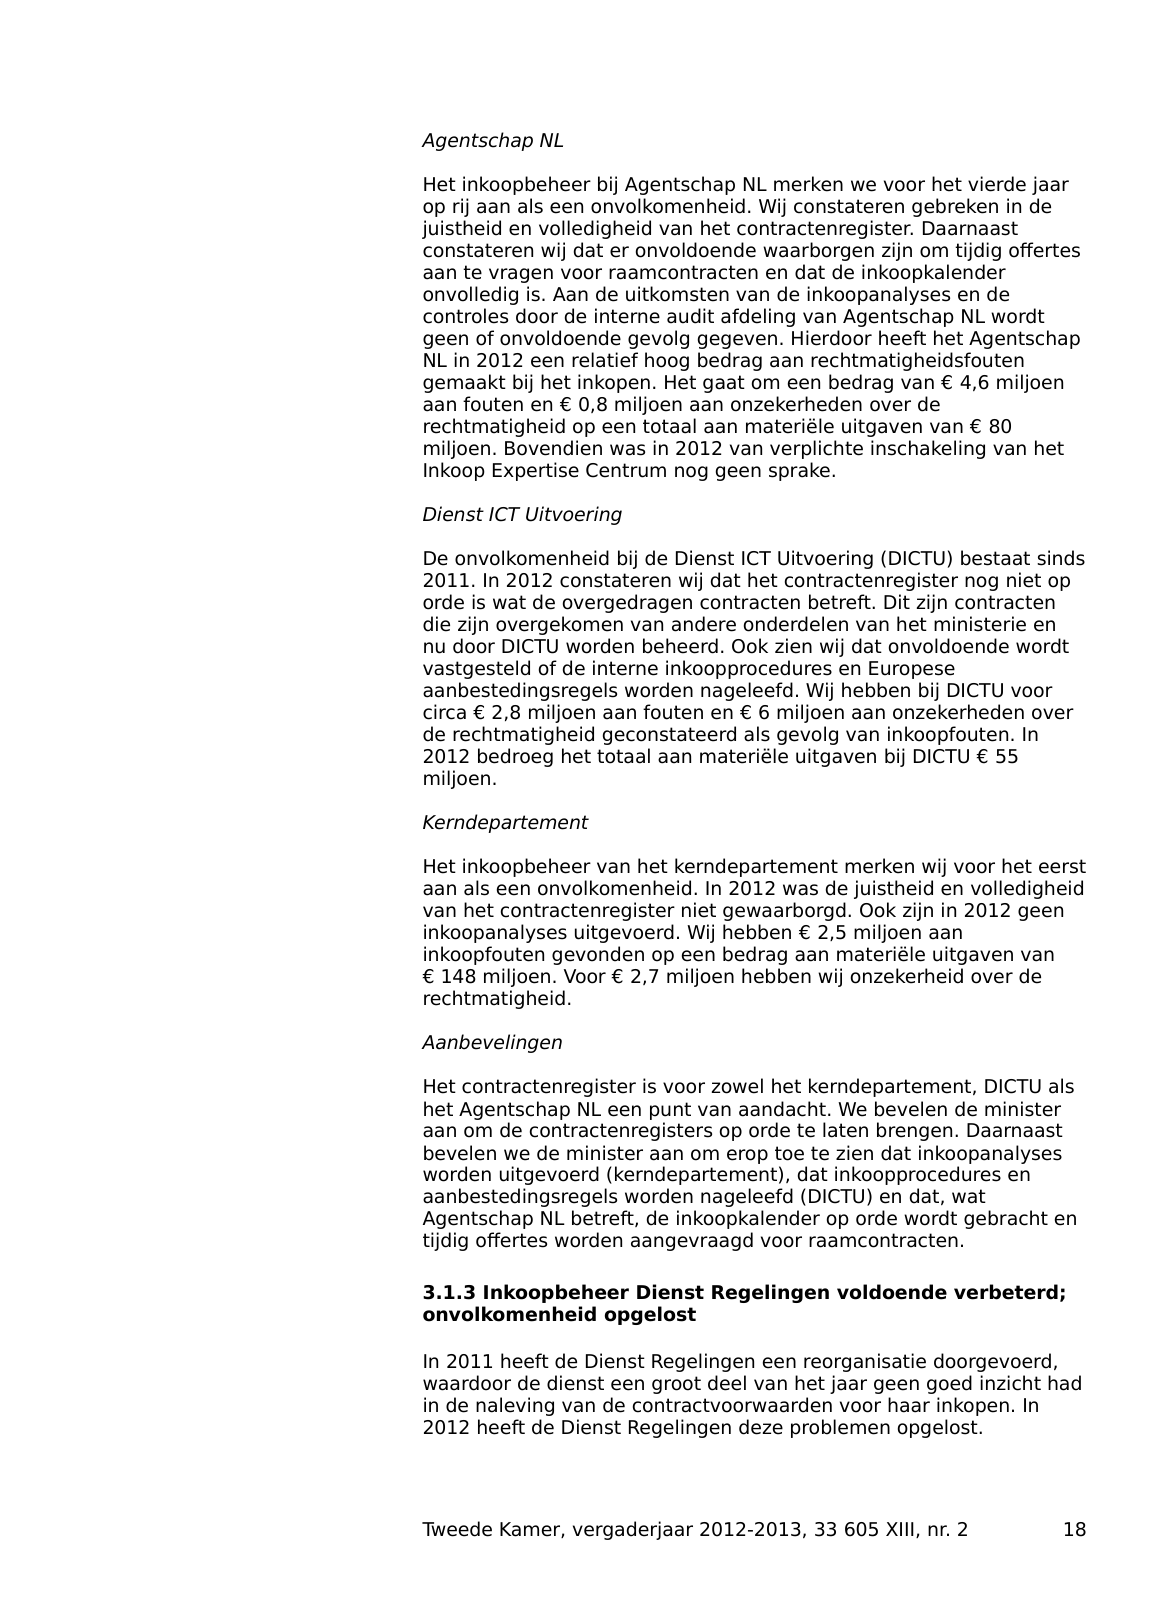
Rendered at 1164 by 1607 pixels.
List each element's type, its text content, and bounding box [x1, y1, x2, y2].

text Het inkoopbeheer bij Agentschap NL merken we voor het vierde jaar op rij aan als een onvolkomenheid. Wij constateren gebreken in de juistheid en volledigheid van het contractenregister. Daarnaast constateren wij dat er onvoldoende waarborgen zijn om tijdig offertes aan te vragen voor raamcontracten en dat de inkoopkalender onvolledig is. Aan de uitkomsten van de inkoopanalyses en de controles door de interne audit afdeling van Agentschap NL wordt geen of onvoldoende gevolg gegeven. Hierdoor heeft het Agentschap NL in 2012 een relatief hoog bedrag aan rechtmatigheidsfouten gemaakt bij het inkopen. Het gaat om een bedrag van € 4,6 miljoen aan fouten en € 0,8 miljoen aan onzekerheden over de rechtmatigheid op een totaal aan materiële uitgaven van € 80 miljoen. Bovendien was in 2012 van verplichte inschakeling van het Inkoop Expertise Centrum nog geen sprake. [422, 174, 1087, 482]
text In 2011 heeft de Dienst Regelingen een reorganisatie doorgevoerd, waardoor de dienst een groot deel van het jaar geen goed inzicht had in de naleving van de contractvoorwaarden voor haar inkopen. In 2012 heeft de Dienst Regelingen deze problemen opgelost. [422, 1351, 1087, 1439]
subtitle 3.1.3 Inkoopbeheer Dienst Regelingen voldoende verbeterd; onvolkomenheid opgelost [422, 1282, 1087, 1326]
text De onvolkomenheid bij de Dienst ICT Uitvoering (DICTU) bestaat sinds 2011. In 2012 constateren wij dat het contractenregister nog niet op orde is wat de overgedragen contracten betreft. Dit zijn contracten die zijn overgekomen van andere onderdelen van het ministerie en nu door DICTU worden beheerd. Ook zien wij dat onvoldoende wordt vastgesteld of de interne inkoopprocedures en Europese aanbestedingsregels worden nageleefd. Wij hebben bij DICTU voor circa € 2,8 miljoen aan fouten en € 6 miljoen aan onzekerheden over de rechtmatigheid geconstateerd als gevolg van inkoopfouten. In 2012 bedroeg het totaal aan materiële uitgaven bij DICTU € 55 miljoen. [422, 548, 1087, 790]
subtitle Kerndepartement [422, 812, 1087, 834]
subtitle Aanbevelingen [422, 1032, 1087, 1054]
subtitle Agentschap NL [422, 130, 1087, 152]
text Het inkoopbeheer van het kerndepartement merken wij voor het eerst aan als een onvolkomenheid. In 2012 was de juistheid en volledigheid van het contractenregister niet gewaarborgd. Ook zijn in 2012 geen inkoopanalyses uitgevoerd. Wij hebben € 2,5 miljoen aan inkoopfouten gevonden op een bedrag aan materiële uitgaven van € 148 miljoen. Voor € 2,7 miljoen hebben wij onzekerheid over de rechtmatigheid. [422, 856, 1087, 1010]
subtitle Dienst ICT Uitvoering [422, 504, 1087, 526]
text Het contractenregister is voor zowel het kerndepartement, DICTU als het Agentschap NL een punt van aandacht. We bevelen de minister aan om de contractenregisters op orde te laten brengen. Daarnaast bevelen we de minister aan om erop toe te zien dat inkoopanalyses worden uitgevoerd (kerndepartement), dat inkoopprocedures en aanbestedingsregels worden nageleefd (DICTU) en dat, wat Agentschap NL betreft, de inkoopkalender op orde wordt gebracht en tijdig offertes worden aangevraagd voor raamcontracten. [422, 1076, 1087, 1252]
